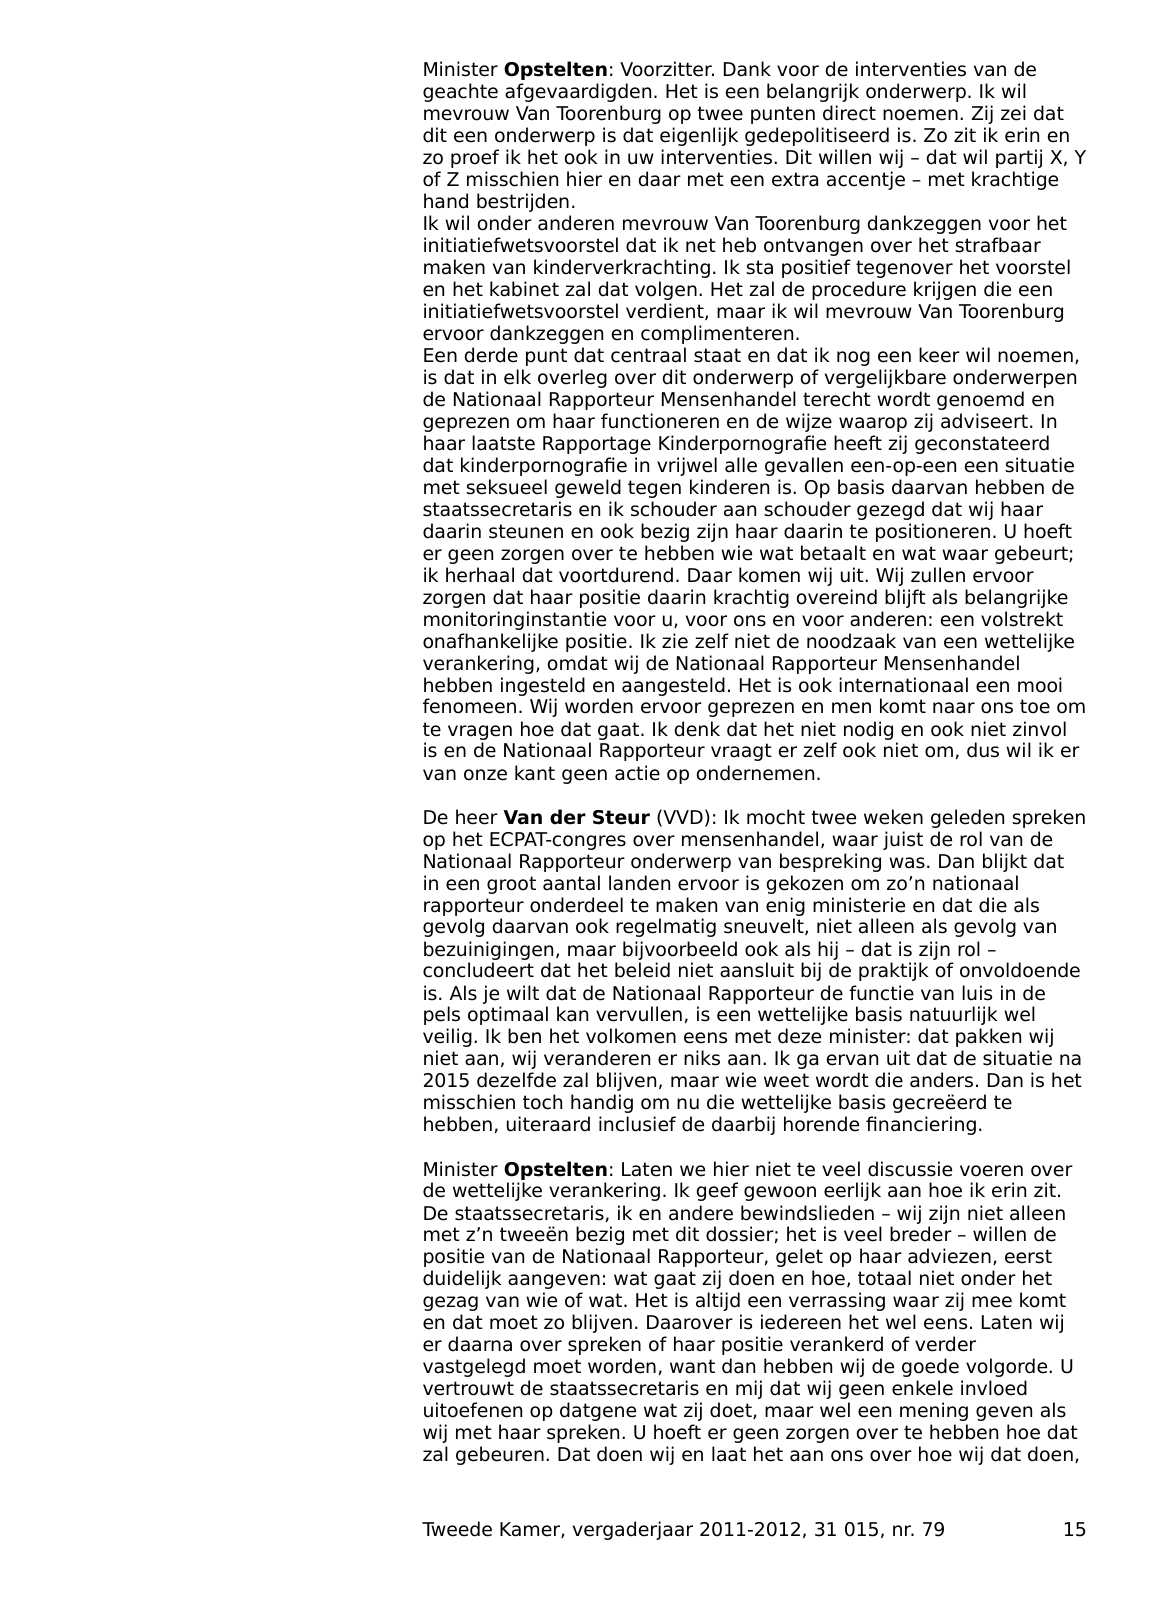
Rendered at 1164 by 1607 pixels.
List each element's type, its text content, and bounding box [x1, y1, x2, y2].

text Minister Opstelten: Voorzitter. Dank voor de interventies van de geachte afgevaardigden. Het is een belangrijk onderwerp. Ik wil mevrouw Van Toorenburg op twee punten direct noemen. Zij zei dat dit een onderwerp is dat eigenlijk gedepolitiseerd is. Zo zit ik erin en zo proef ik het ook in uw interventies. Dit willen wij – dat wil partij X, Y of Z misschien hier en daar met een extra accentje – met krachtige hand bestrijden. [422, 59, 1087, 213]
text Een derde punt dat centraal staat en dat ik nog een keer wil noemen, is dat in elk overleg over dit onderwerp of vergelijkbare onderwerpen de Nationaal Rapporteur Mensenhandel terecht wordt genoemd en geprezen om haar functioneren en de wijze waarop zij adviseert. In haar laatste Rapportage Kinderpornografie heeft zij geconstateerd dat kinderpornografie in vrijwel alle gevallen een-op-een een situatie met seksueel geweld tegen kinderen is. Op basis daarvan hebben de staatssecretaris en ik schouder aan schouder gezegd dat wij haar daarin steunen en ook bezig zijn haar daarin te positioneren. U hoeft er geen zorgen over te hebben wie wat betaalt en wat waar gebeurt; ik herhaal dat voortdurend. Daar komen wij uit. Wij zullen ervoor zorgen dat haar positie daarin krachtig overeind blijft als belangrijke monitoringinstantie voor u, voor ons en voor anderen: een volstrekt onafhankelijke positie. Ik zie zelf niet de noodzaak van een wettelijke verankering, omdat wij de Nationaal Rapporteur Mensenhandel hebben ingesteld en aangesteld. Het is ook internationaal een mooi fenomeen. Wij worden ervoor geprezen en men komt naar ons toe om te vragen hoe dat gaat. Ik denk dat het niet nodig en ook niet zinvol is en de Nationaal Rapporteur vraagt er zelf ook niet om, dus wil ik er van onze kant geen actie op ondernemen. [422, 345, 1087, 784]
text De heer Van der Steur (VVD): Ik mocht twee weken geleden spreken op het ECPAT-congres over mensenhandel, waar juist de rol van de Nationaal Rapporteur onderwerp van bespreking was. Dan blijkt dat in een groot aantal landen ervoor is gekozen om zo’n nationaal rapporteur onderdeel te maken van enig ministerie en dat die als gevolg daarvan ook regelmatig sneuvelt, niet alleen als gevolg van bezuinigingen, maar bijvoorbeeld ook als hij – dat is zijn rol – concludeert dat het beleid niet aansluit bij de praktijk of onvoldoende is. Als je wilt dat de Nationaal Rapporteur de functie van luis in de pels optimaal kan vervullen, is een wettelijke basis natuurlijk wel veilig. Ik ben het volkomen eens met deze minister: dat pakken wij niet aan, wij veranderen er niks aan. Ik ga ervan uit dat de situatie na 2015 dezelfde zal blijven, maar wie weet wordt die anders. Dan is het misschien toch handig om nu die wettelijke basis gecreëerd te hebben, uiteraard inclusief de daarbij horende financiering. [422, 807, 1087, 1136]
text Ik wil onder anderen mevrouw Van Toorenburg dankzeggen voor het initiatiefwetsvoorstel dat ik net heb ontvangen over het strafbaar maken van kinderverkrachting. Ik sta positief tegenover het voorstel en het kabinet zal dat volgen. Het zal de procedure krijgen die een initiatiefwetsvoorstel verdient, maar ik wil mevrouw Van Toorenburg ervoor dankzeggen en complimenteren. [422, 213, 1087, 345]
text Minister Opstelten: Laten we hier niet te veel discussie voeren over de wettelijke verankering. Ik geef gewoon eerlijk aan hoe ik erin zit. De staatssecretaris, ik en andere bewindslieden – wij zijn niet alleen met z’n tweeën bezig met dit dossier; het is veel breder – willen de positie van de Nationaal Rapporteur, gelet op haar adviezen, eerst duidelijk aangeven: wat gaat zij doen en hoe, totaal niet onder het gezag van wie of wat. Het is altijd een verrassing waar zij mee komt en dat moet zo blijven. Daarover is iedereen het wel eens. Laten wij er daarna over spreken of haar positie verankerd of verder vastgelegd moet worden, want dan hebben wij de goede volgorde. U vertrouwt de staatssecretaris en mij dat wij geen enkele invloed uitoefenen op datgene wat zij doet, maar wel een mening geven als wij met haar spreken. U hoeft er geen zorgen over te hebben hoe dat zal gebeuren. Dat doen wij en laat het aan ons over hoe wij dat doen, [422, 1158, 1087, 1466]
